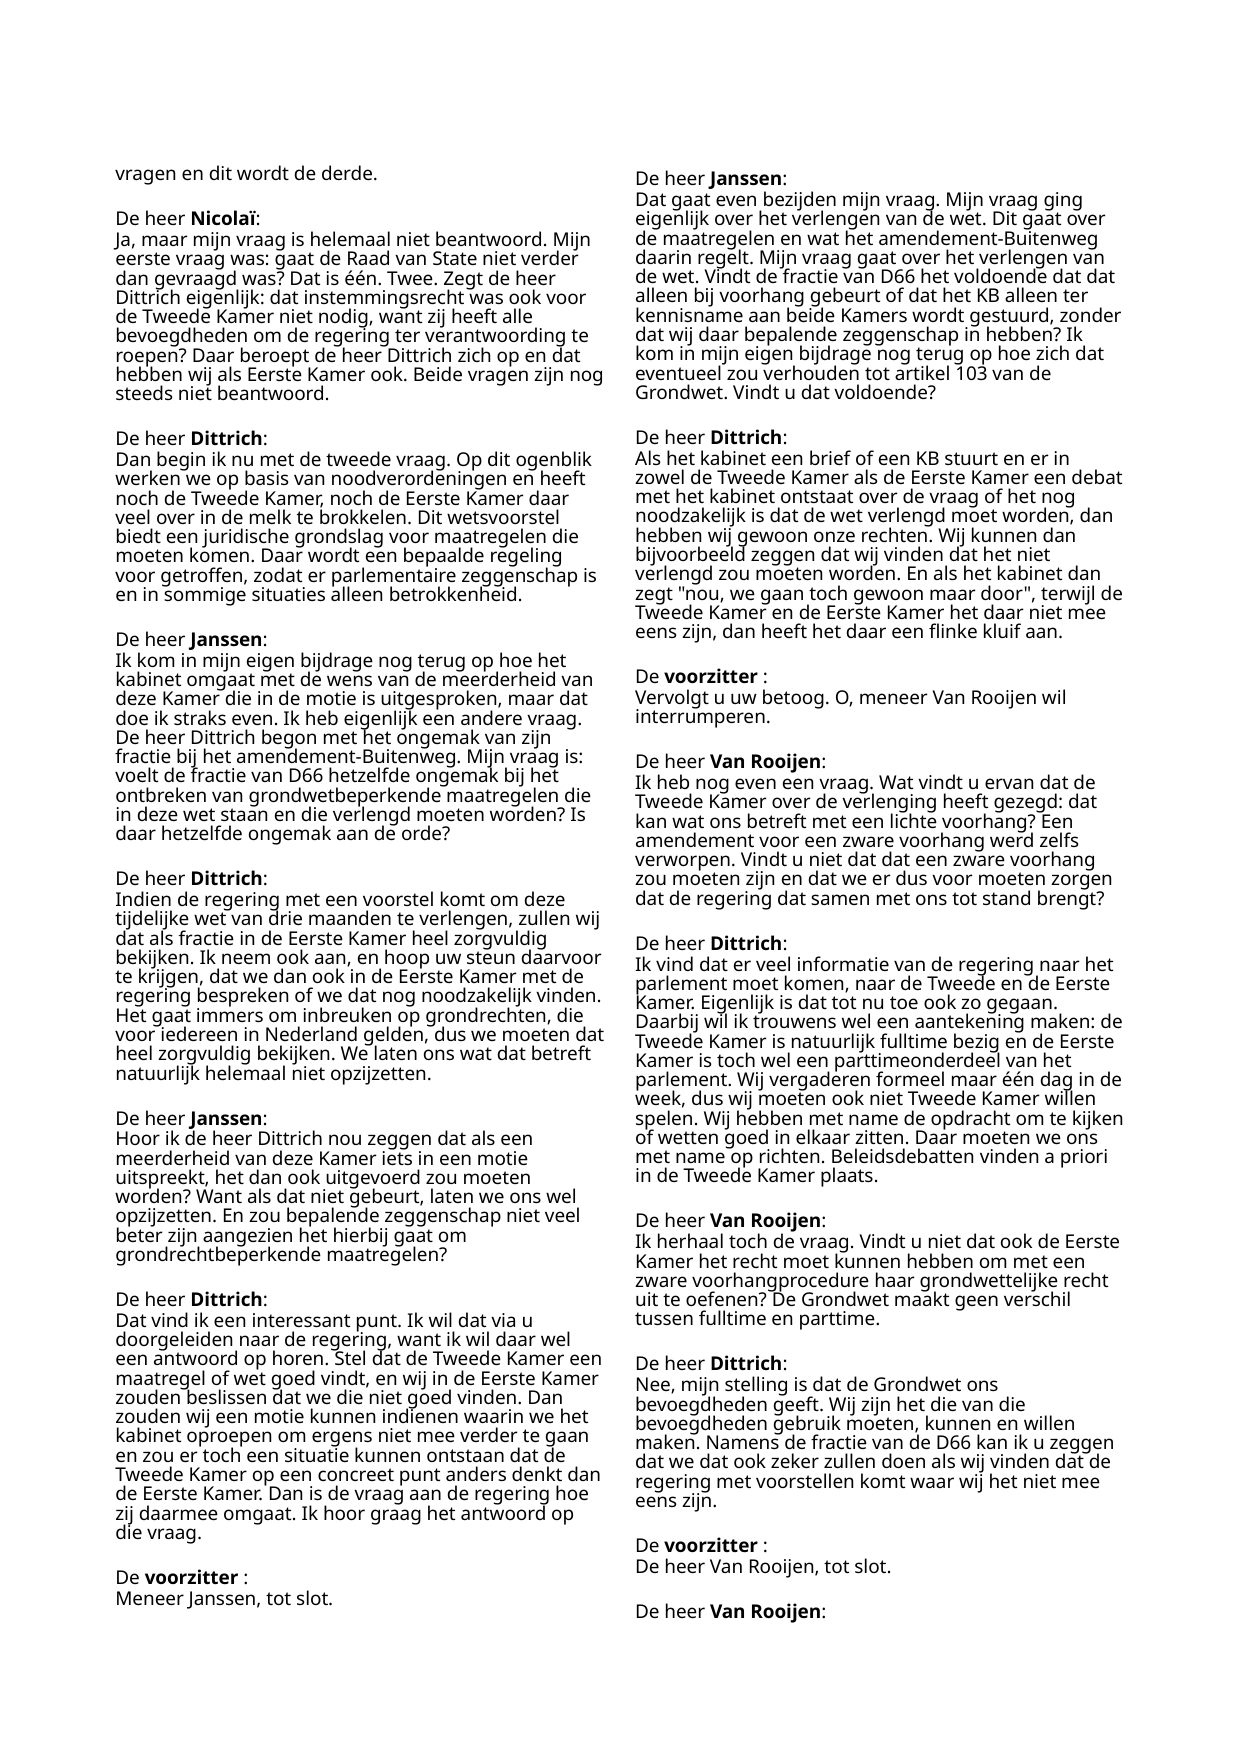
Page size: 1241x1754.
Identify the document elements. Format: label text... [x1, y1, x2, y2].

text Dat vind ik een interessant punt. Ik wil dat via u doorgeleiden naar de regering, want ik wil daar wel een antwoord op horen. Stel dat de Tweede Kamer een maatregel of wet goed vindt, en wij in de Eerste Kamer zouden beslissen dat we die niet goed vinden. Dan zouden wij een motie kunnen indienen waarin we het kabinet oproepen om ergens niet mee verder te gaan en zou er toch een situatie kunnen ontstaan dat de Tweede Kamer op een concreet punt anders denkt dan de Eerste Kamer. Dan is de vraag aan de regering hoe zij daarmee omgaat. Ik hoor graag het antwoord op die vraag. [115, 1312, 605, 1543]
text De heer Dittrich: [115, 865, 605, 891]
text vragen en dit wordt de derde. [115, 165, 605, 184]
text Indien de regering met een voorstel komt om deze tijdelijke wet van drie maanden te verlengen, zullen wij dat als fractie in de Eerste Kamer heel zorgvuldig bekijken. Ik neem ook aan, en hoop uw steun daarvoor te krijgen, dat we dan ook in de Eerste Kamer met de regering bespreken of we dat nog noodzakelijk vinden. Het gaat immers om inbreuken op grondrechten, die voor iedereen in Nederland gelden, dus we moeten dat heel zorgvuldig bekijken. We laten ons wat dat betreft natuurlijk helemaal niet opzijzetten. [115, 891, 605, 1084]
text De heer Dittrich: [635, 930, 1125, 956]
text De heer Dittrich: [635, 424, 1125, 450]
text De heer Dittrich: [635, 1351, 1125, 1376]
text De heer Janssen: [115, 626, 605, 652]
text De voorzitter : [635, 1532, 1125, 1558]
text De heer Van Rooijen, tot slot. [635, 1558, 1125, 1577]
text Ik heb nog even een vraag. Wat vindt u ervan dat de Tweede Kamer over de verlenging heeft gezegd: dat kan wat ons betreft met een lichte voorhang? Een amendement voor een zware voorhang werd zelfs verworpen. Vindt u niet dat dat een zware voorhang zou moeten zijn en dat we er dus voor moeten zorgen dat de regering dat samen met ons tot stand brengt? [635, 774, 1125, 909]
text De heer Van Rooijen: [635, 1598, 1125, 1623]
text De heer Janssen: [635, 165, 1125, 191]
text De voorzitter : [635, 663, 1125, 689]
text Dan begin ik nu met de tweede vraag. Op dit ogenblik werken we op basis van noodverordeningen en heeft noch de Tweede Kamer, noch de Eerste Kamer daar veel over in de melk te brokkelen. Dit wetsvoorstel biedt een juridische grondslag voor maatregelen die moeten komen. Daar wordt een bepaalde regeling voor getroffen, zodat er parlementaire zeggenschap is en in sommige situaties alleen betrokkenheid. [115, 451, 605, 605]
text De heer Janssen: [115, 1105, 605, 1130]
text De heer Dittrich: [115, 425, 605, 451]
text Vervolgt u uw betoog. O, meneer Van Rooijen wil interrumperen. [635, 689, 1125, 727]
text Meneer Janssen, tot slot. [115, 1590, 605, 1609]
text De heer Dittrich: [115, 1286, 605, 1312]
text De voorzitter : [115, 1564, 605, 1590]
text Ja, maar mijn vraag is helemaal niet beantwoord. Mijn eerste vraag was: gaat de Raad van State niet verder dan gevraagd was? Dat is één. Twee. Zegt de heer Dittrich eigenlijk: dat instemmingsrecht was ook voor de Tweede Kamer niet nodig, want zij heeft alle bevoegdheden om de regering ter verantwoording te roepen? Daar beroept de heer Dittrich zich op en dat hebben wij als Eerste Kamer ook. Beide vragen zijn nog steeds niet beantwoord. [115, 231, 605, 404]
text Dat gaat even bezijden mijn vraag. Mijn vraag ging eigenlijk over het verlengen van de wet. Dit gaat over de maatregelen en wat het amendement-Buitenweg daarin regelt. Mijn vraag gaat over het verlengen van de wet. Vindt de fractie van D66 het voldoende dat dat alleen bij voorhang gebeurt of dat het KB alleen ter kennisname aan beide Kamers wordt gestuurd, zonder dat wij daar bepalende zeggenschap in hebben? Ik kom in mijn eigen bijdrage nog terug op hoe zich dat eventueel zou verhouden tot artikel 103 van de Grondwet. Vindt u dat voldoende? [635, 191, 1125, 403]
text De heer Van Rooijen: [635, 748, 1125, 774]
text De heer Van Rooijen: [635, 1208, 1125, 1233]
text Als het kabinet een brief of een KB stuurt en er in zowel de Tweede Kamer als de Eerste Kamer een debat met het kabinet ontstaat over de vraag of het nog noodzakelijk is dat de wet verlengd moet worden, dan hebben wij gewoon onze rechten. Wij kunnen dan bijvoorbeeld zeggen dat wij vinden dat het niet verlengd zou moeten worden. En als het kabinet dan zegt "nou, we gaan toch gewoon maar door", terwijl de Tweede Kamer en de Eerste Kamer het daar niet mee eens zijn, dan heeft het daar een flinke kluif aan. [635, 450, 1125, 642]
text Nee, mijn stelling is dat de Grondwet ons bevoegdheden geeft. Wij zijn het die van die bevoegdheden gebruik moeten, kunnen en willen maken. Namens de fractie van de D66 kan ik u zeggen dat we dat ook zeker zullen doen als wij vinden dat de regering met voorstellen komt waar wij het niet mee eens zijn. [635, 1376, 1125, 1511]
text Ik herhaal toch de vraag. Vindt u niet dat ook de Eerste Kamer het recht moet kunnen hebben om met een zware voorhangprocedure haar grondwettelijke recht uit te oefenen? De Grondwet maakt geen verschil tussen fulltime en parttime. [635, 1233, 1125, 1330]
text Hoor ik de heer Dittrich nou zeggen dat als een meerderheid van deze Kamer iets in een motie uitspreekt, het dan ook uitgevoerd zou moeten worden? Want als dat niet gebeurt, laten we ons wel opzijzetten. En zou bepalende zeggenschap niet veel beter zijn aangezien het hierbij gaat om grondrechtbeperkende maatregelen? [115, 1130, 605, 1265]
text De heer Nicolaï: [115, 205, 605, 231]
text Ik kom in mijn eigen bijdrage nog terug op hoe het kabinet omgaat met de wens van de meerderheid van deze Kamer die in de motie is uitgesproken, maar dat doe ik straks even. Ik heb eigenlijk een andere vraag. De heer Dittrich begon met het ongemak van zijn fractie bij het amendement-Buitenweg. Mijn vraag is: voelt de fractie van D66 hetzelfde ongemak bij het ontbreken van grondwetbeperkende maatregelen die in deze wet staan en die verlengd moeten worden? Is daar hetzelfde ongemak aan de orde? [115, 652, 605, 844]
text Ik vind dat er veel informatie van de regering naar het parlement moet komen, naar de Tweede en de Eerste Kamer. Eigenlijk is dat tot nu toe ook zo gegaan. Daarbij wil ik trouwens wel een aantekening maken: de Tweede Kamer is natuurlijk fulltime bezig en de Eerste Kamer is toch wel een parttimeonderdeel van het parlement. Wij vergaderen formeel maar één dag in de week, dus wij moeten ook niet Tweede Kamer willen spelen. Wij hebben met name de opdracht om te kijken of wetten goed in elkaar zitten. Daar moeten we ons met name op richten. Beleidsdebatten vinden a priori in de Tweede Kamer plaats. [635, 956, 1125, 1187]
